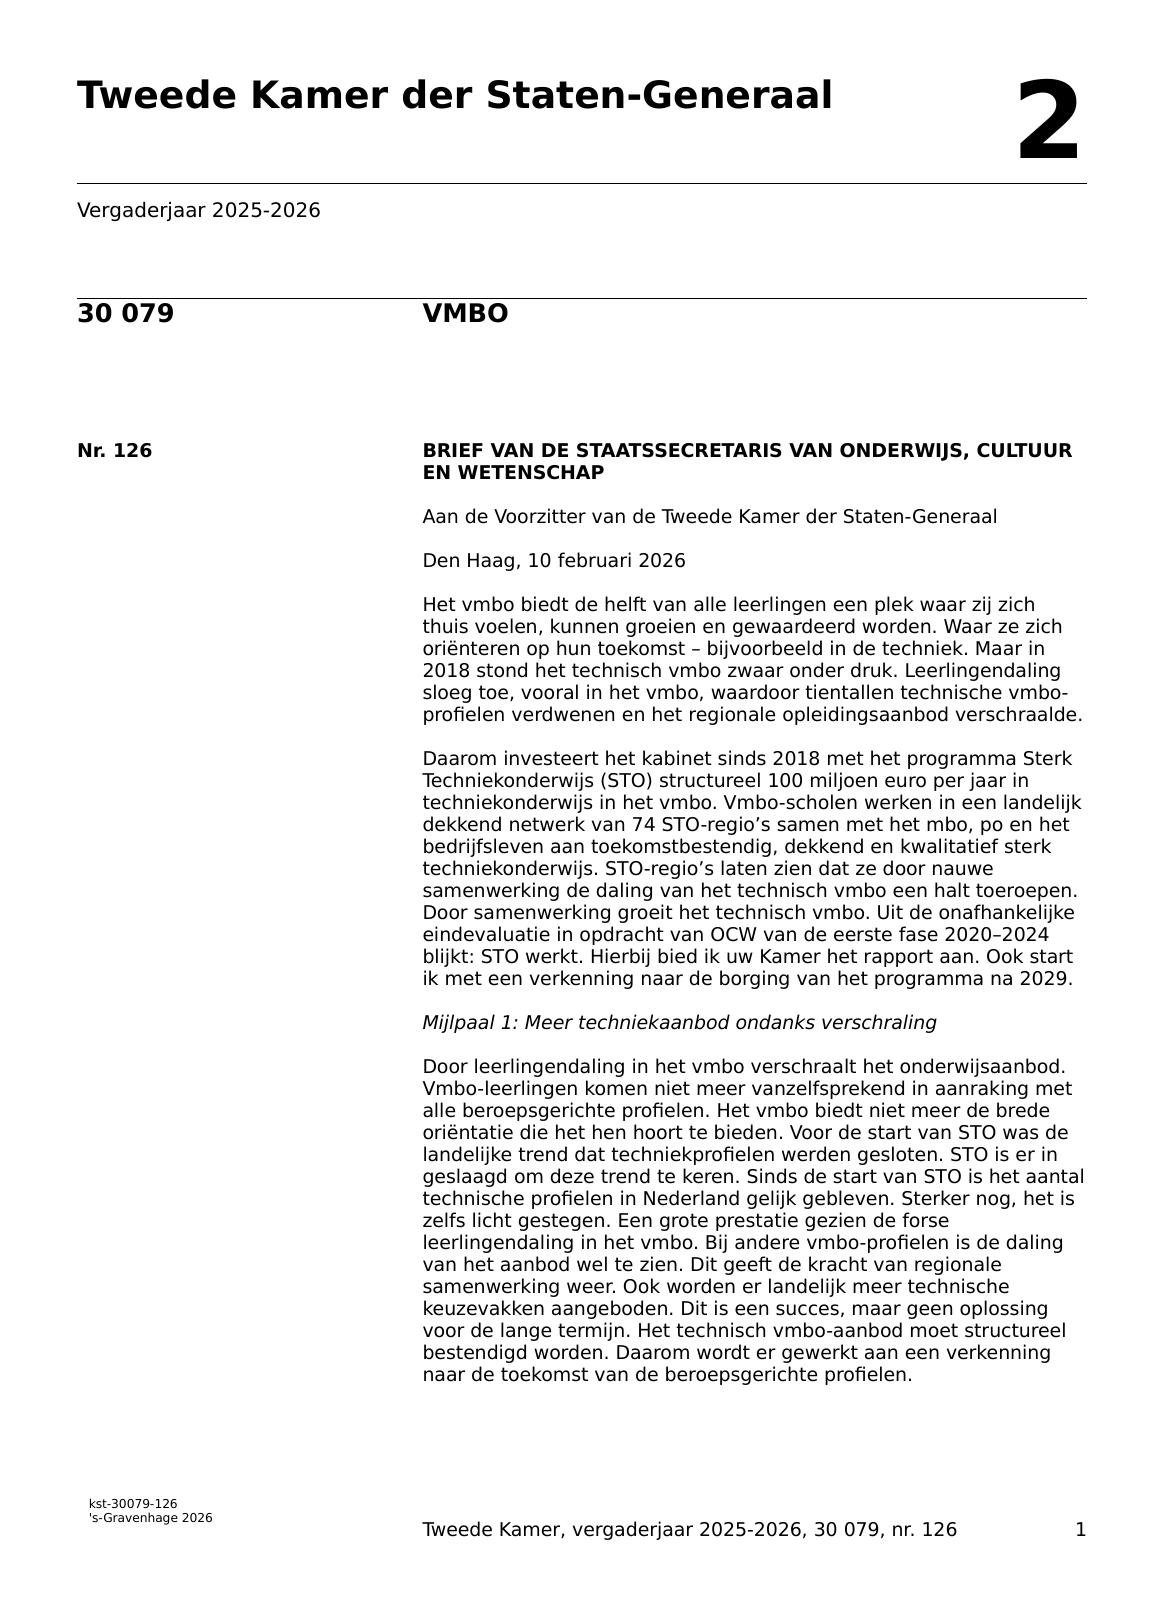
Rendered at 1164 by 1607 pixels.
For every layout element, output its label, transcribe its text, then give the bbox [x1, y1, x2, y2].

subtitle 30 079 VMBO [77, 299, 1087, 329]
text 's-Gravenhage 2026 [88, 1511, 323, 1525]
subtitle Mijlpaal 1: Meer techniekaanbod ondanks verschraling [422, 1012, 1087, 1034]
table_cell Vergaderjaar 2025-2026 [77, 184, 1087, 298]
text Door leerlingendaling in het vmbo verschraalt het onderwijsaanbod. Vmbo-leerlingen komen niet meer vanzelfsprekend in aanraking met alle beroepsgerichte profielen. Het vmbo biedt niet meer de brede oriëntatie die het hen hoort te bieden. Voor de start van STO was de landelijke trend dat techniekprofielen werden gesloten. STO is er in geslaagd om deze trend te keren. Sinds de start van STO is het aantal technische profielen in Nederland gelijk gebleven. Sterker nog, het is zelfs licht gestegen. Een grote prestatie gezien de forse leerlingendaling in het vmbo. Bij andere vmbo-profielen is de daling van het aanbod wel te zien. Dit geeft de kracht van regionale samenwerking weer. Ook worden er landelijk meer technische keuzevakken aangeboden. Dit is een succes, maar geen oplossing voor de lange termijn. Het technisch vmbo-aanbod moet structureel bestendigd worden. Daarom wordt er gewerkt aan een verkenning naar de toekomst van de beroepsgerichte profielen. [422, 1056, 1087, 1386]
text Het vmbo biedt de helft van alle leerlingen een plek waar zij zich thuis voelen, kunnen groeien en gewaardeerd worden. Waar ze zich oriënteren op hun toekomst – bijvoorbeeld in de techniek. Maar in 2018 stond het technisch vmbo zwaar onder druk. Leerlingendaling sloeg toe, vooral in het vmbo, waardoor tientallen technische vmbo-profielen verdwenen en het regionale opleidingsaanbod verschraalde. [422, 594, 1087, 726]
text Aan de Voorzitter van de Tweede Kamer der Staten-Generaal [422, 506, 1087, 528]
text Den Haag, 10 februari 2026 [422, 550, 1087, 572]
table_header 2 [886, 59, 1087, 183]
table_header Tweede Kamer der Staten-Generaal [77, 59, 886, 183]
subtitle Nr. 126 BRIEF VAN DE STAATSSECRETARIS VAN ONDERWIJS, CULTUUR EN WETENSCHAP [77, 440, 1087, 484]
text Daarom investeert het kabinet sinds 2018 met het programma Sterk Techniekonderwijs (STO) structureel 100 miljoen euro per jaar in techniekonderwijs in het vmbo. Vmbo-scholen werken in een landelijk dekkend netwerk van 74 STO-regio’s samen met het mbo, po en het bedrijfsleven aan toekomstbestendig, dekkend en kwalitatief sterk techniekonderwijs. STO-regio’s laten zien dat ze door nauwe samenwerking de daling van het technisch vmbo een halt toeroepen. Door samenwerking groeit het technisch vmbo. Uit de onafhankelijke eindevaluatie in opdracht van OCW van de eerste fase 2020–2024 blijkt: STO werkt. Hierbij bied ik uw Kamer het rapport aan. Ook start ik met een verkenning naar de borging van het programma na 2029. [422, 748, 1087, 990]
text kst-30079-126 [88, 1497, 323, 1511]
